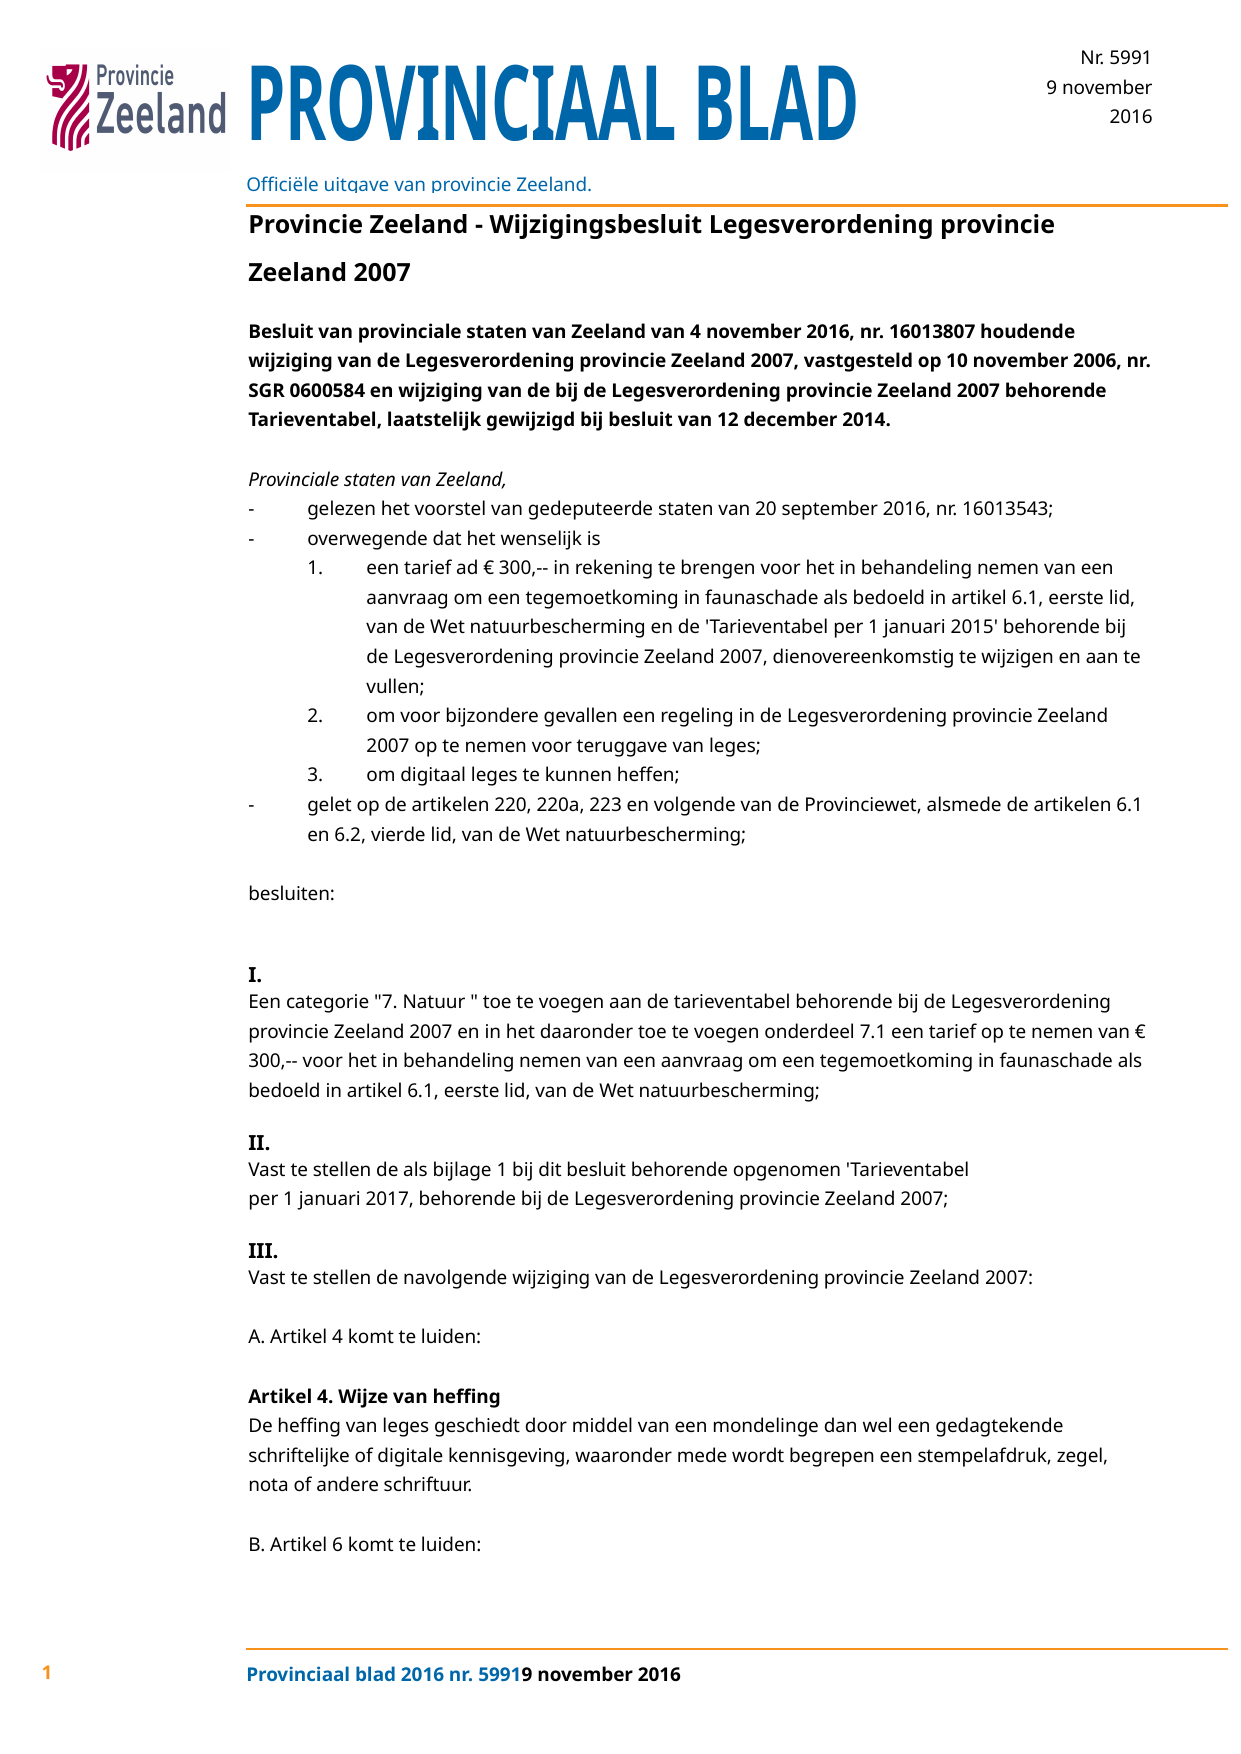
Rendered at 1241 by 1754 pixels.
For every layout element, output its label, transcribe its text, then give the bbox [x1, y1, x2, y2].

text Provinciale staten van Zeeland, [248, 466, 1152, 492]
list overwegende dat het wenselijk is [248, 525, 1152, 551]
text Een categorie "7. Natuur " toe te voegen aan de tarieventabel behorende bij de Legesverordening provincie Zeeland 2007 en in het daaronder toe te voegen onderdeel 7.1 een tarief op te nemen van € 300,-- voor het in behandeling nemen van een aanvraag om een tegemoetkoming in faunaschade als bedoeld in artikel 6.1, eerste lid, van de Wet natuurbescherming; [248, 988, 1152, 1103]
text per 1 januari 2017, behorende bij de Legesverordening provincie Zeeland 2007; [248, 1186, 1152, 1211]
text Vast te stellen de als bijlage 1 bij dit besluit behorende opgenomen 'Tarieventabel [248, 1156, 1152, 1182]
list gelet op de artikelen 220, 220a, 223 en volgende van de Provinciewet, alsmede de artikelen 6.1 en 6.2, vierde lid, van de Wet natuurbescherming; [248, 791, 1152, 847]
text A. Artikel 4 komt te luiden: [248, 1324, 1152, 1349]
text II. [248, 1128, 1152, 1156]
text Artikel 4. Wijze van heffing [248, 1383, 1152, 1408]
list om digitaal leges te kunnen heffen; [307, 762, 1152, 787]
text Provincie Zeeland - Wijzigingsbesluit Legesverordening provincie Zeeland 2007 [248, 207, 1152, 288]
picture [41, 47, 231, 172]
text De heffing van leges geschiedt door middel van een mondelinge dan wel een gedagtekende schriftelijke of digitale kennisgeving, waaronder mede wordt begrepen een stempelafdruk, zegel, nota of andere schriftuur. [248, 1412, 1152, 1497]
text Besluit van provinciale staten van Zeeland van 4 november 2016, nr. 16013807 houdende wijziging van de Legesverordening provincie Zeeland 2007, vastgesteld op 10 november 2006, nr. SGR 0600584 en wijziging van de bij de Legesverordening provincie Zeeland 2007 behorende Tarieventabel, laatstelijk gewijzigd bij besluit van 12 december 2014. [248, 318, 1152, 432]
text III. [248, 1236, 1152, 1264]
list een tarief ad € 300,-- in rekening te brengen voor het in behandeling nemen van een aanvraag om een tegemoetkoming in faunaschade als bedoeld in artikel 6.1, eerste lid, van de Wet natuurbescherming en de 'Tarieventabel per 1 januari 2015' behorende bij de Legesverordening provincie Zeeland 2007, dienovereenkomstig te wijzigen en aan te vullen; [307, 554, 1152, 699]
list gelezen het voorstel van gedeputeerde staten van 20 september 2016, nr. 16013543; [248, 495, 1152, 521]
text besluiten: [248, 880, 1152, 906]
text B. Artikel 6 komt te luiden: [248, 1531, 1152, 1556]
list om voor bijzondere gevallen een regeling in de Legesverordening provincie Zeeland 2007 op te nemen voor teruggave van leges; [307, 702, 1152, 758]
text I. [248, 960, 1152, 988]
text Vast te stellen de navolgende wijziging van de Legesverordening provincie Zeeland 2007: [248, 1264, 1152, 1290]
